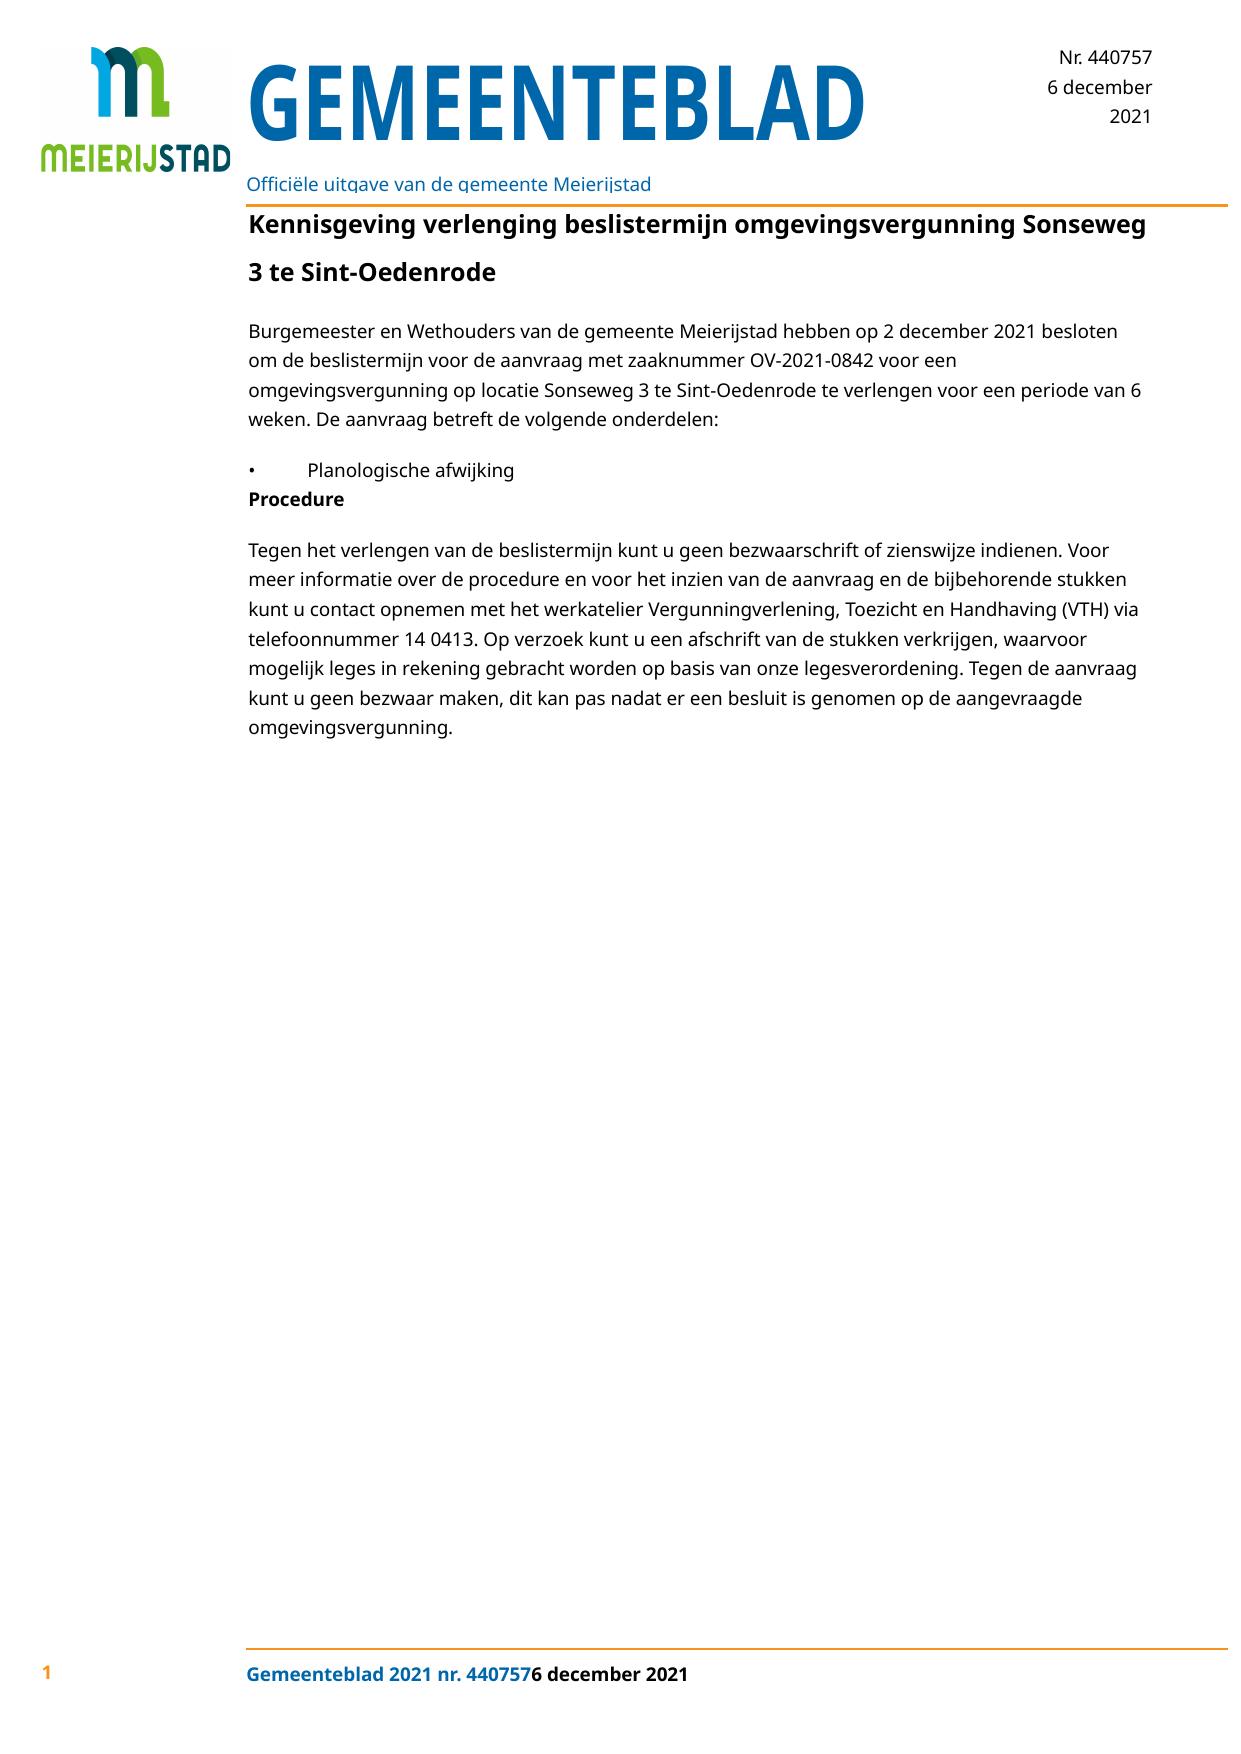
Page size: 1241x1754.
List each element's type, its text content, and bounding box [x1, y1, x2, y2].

text Kennisgeving verlenging beslistermijn omgevingsvergunning Sonseweg 3 te Sint-Oedenrode [248, 207, 1152, 288]
text Burgemeester en Wethouders van de gemeente Meierijstad hebben op 2 december 2021 besloten om de beslistermijn voor de aanvraag met zaaknummer OV-2021-0842 voor een omgevingsvergunning op locatie Sonseweg 3 te Sint-Oedenrode te verlengen voor een periode van 6 weken. De aanvraag betreft de volgende onderdelen: [248, 318, 1152, 432]
text Tegen het verlengen van de beslistermijn kunt u geen bezwaarschrift of zienswijze indienen. Voor meer informatie over de procedure en voor het inzien van de aanvraag en de bijbehorende stukken kunt u contact opnemen met het werkatelier Vergunningverlening, Toezicht en Handhaving (VTH) via telefoonnummer 14 0413. Op verzoek kunt u een afschrift van de stukken verkrijgen, waarvoor mogelijk leges in rekening gebracht worden op basis van onze legesverordening. Tegen de aanvraag kunt u geen bezwaar maken, dit kan pas nadat er een besluit is genomen op de aangevraagde omgevingsvergunning. [248, 537, 1152, 740]
picture [41, 47, 231, 172]
text Procedure [248, 487, 1152, 512]
list Planologische afwijking [248, 457, 1152, 483]
